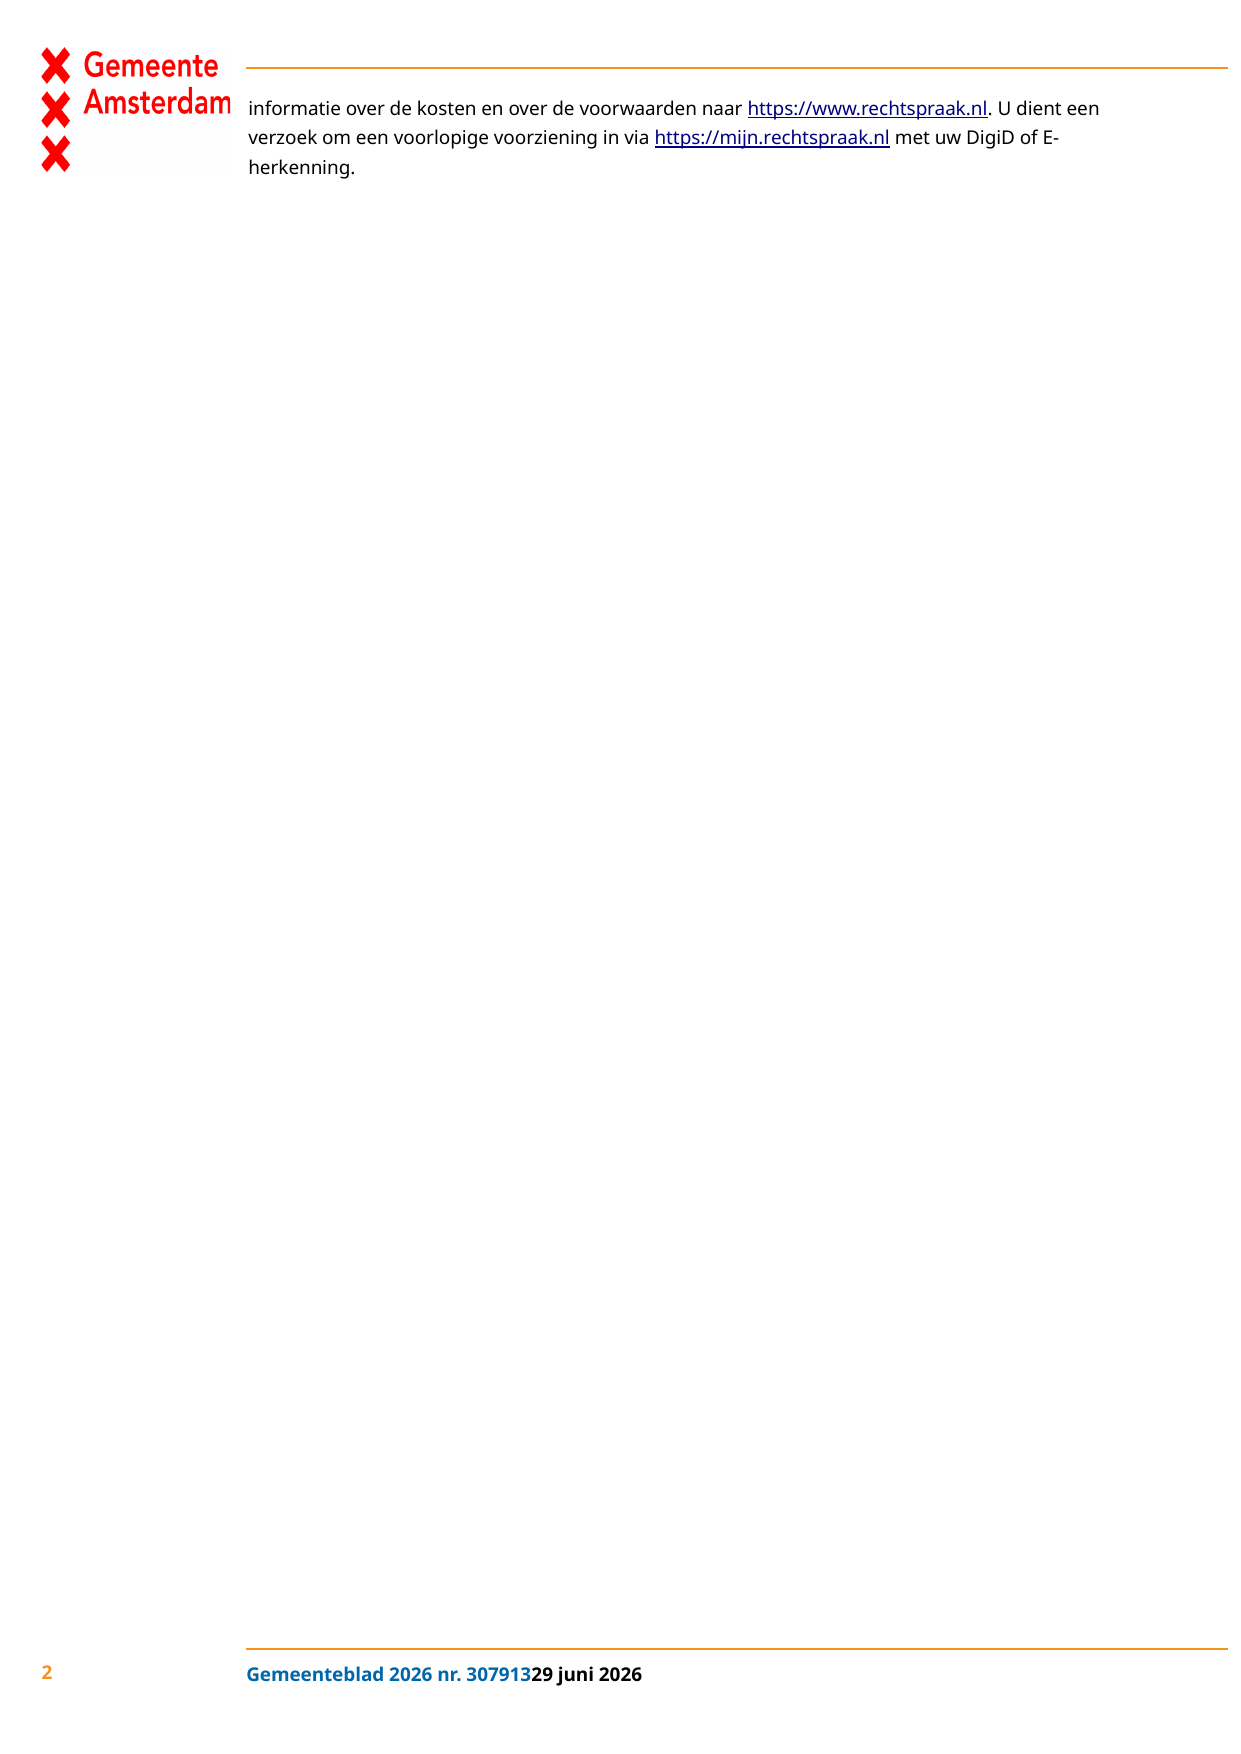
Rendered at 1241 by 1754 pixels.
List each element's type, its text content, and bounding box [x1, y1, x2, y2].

text informatie over de kosten en over de voorwaarden naar https://www.rechtspraak.nl. U dient een verzoek om een voorlopige voorziening in via https://mijn.rechtspraak.nl met uw DigiD of E-herkenning. [248, 95, 1152, 180]
picture [41, 47, 231, 172]
